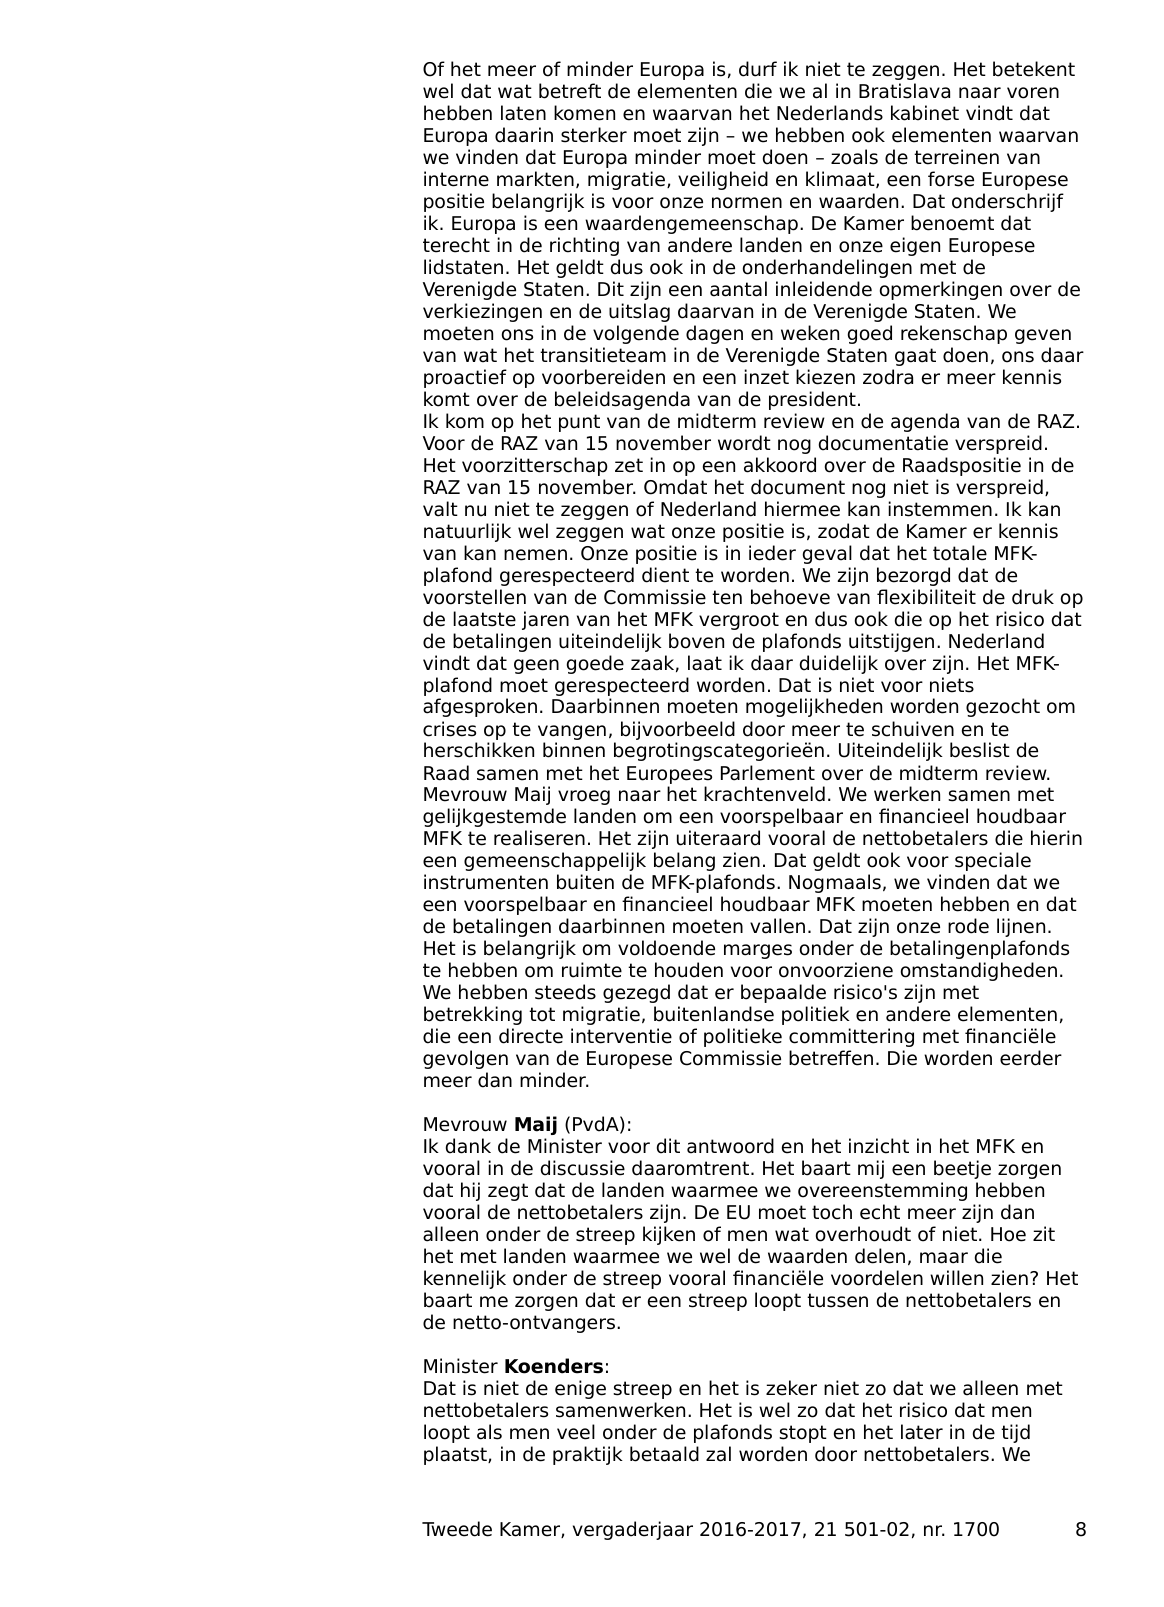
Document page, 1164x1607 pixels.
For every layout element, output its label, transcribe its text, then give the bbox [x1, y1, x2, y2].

text Mevrouw Maij vroeg naar het krachtenveld. We werken samen met gelijkgestemde landen om een voorspelbaar en financieel houdbaar MFK te realiseren. Het zijn uiteraard vooral de nettobetalers die hierin een gemeenschappelijk belang zien. Dat geldt ook voor speciale instrumenten buiten de MFK-plafonds. Nogmaals, we vinden dat we een voorspelbaar en financieel houdbaar MFK moeten hebben en dat de betalingen daarbinnen moeten vallen. Dat zijn onze rode lijnen. Het is belangrijk om voldoende marges onder de betalingenplafonds te hebben om ruimte te houden voor onvoorziene omstandigheden. We hebben steeds gezegd dat er bepaalde risico's zijn met betrekking tot migratie, buitenlandse politiek en andere elementen, die een directe interventie of politieke committering met financiële gevolgen van de Europese Commissie betreffen. Die worden eerder meer dan minder. [422, 784, 1087, 1092]
text Minister Koenders: [422, 1356, 1087, 1378]
text Of het meer of minder Europa is, durf ik niet te zeggen. Het betekent wel dat wat betreft de elementen die we al in Bratislava naar voren hebben laten komen en waarvan het Nederlands kabinet vindt dat Europa daarin sterker moet zijn – we hebben ook elementen waarvan we vinden dat Europa minder moet doen – zoals de terreinen van interne markten, migratie, veiligheid en klimaat, een forse Europese positie belangrijk is voor onze normen en waarden. Dat onderschrijf ik. Europa is een waardengemeenschap. De Kamer benoemt dat terecht in de richting van andere landen en onze eigen Europese lidstaten. Het geldt dus ook in de onderhandelingen met de Verenigde Staten. Dit zijn een aantal inleidende opmerkingen over de verkiezingen en de uitslag daarvan in de Verenigde Staten. We moeten ons in de volgende dagen en weken goed rekenschap geven van wat het transitieteam in de Verenigde Staten gaat doen, ons daar proactief op voorbereiden en een inzet kiezen zodra er meer kennis komt over de beleidsagenda van de president. [422, 59, 1087, 411]
text Ik kom op het punt van de midterm review en de agenda van de RAZ. Voor de RAZ van 15 november wordt nog documentatie verspreid. Het voorzitterschap zet in op een akkoord over de Raadspositie in de RAZ van 15 november. Omdat het document nog niet is verspreid, valt nu niet te zeggen of Nederland hiermee kan instemmen. Ik kan natuurlijk wel zeggen wat onze positie is, zodat de Kamer er kennis van kan nemen. Onze positie is in ieder geval dat het totale MFK-plafond gerespecteerd dient te worden. We zijn bezorgd dat de voorstellen van de Commissie ten behoeve van flexibiliteit de druk op de laatste jaren van het MFK vergroot en dus ook die op het risico dat de betalingen uiteindelijk boven de plafonds uitstijgen. Nederland vindt dat geen goede zaak, laat ik daar duidelijk over zijn. Het MFK-plafond moet gerespecteerd worden. Dat is niet voor niets afgesproken. Daarbinnen moeten mogelijkheden worden gezocht om crises op te vangen, bijvoorbeeld door meer te schuiven en te herschikken binnen begrotingscategorieën. Uiteindelijk beslist de Raad samen met het Europees Parlement over de midterm review. [422, 411, 1087, 784]
text Dat is niet de enige streep en het is zeker niet zo dat we alleen met nettobetalers samenwerken. Het is wel zo dat het risico dat men loopt als men veel onder de plafonds stopt en het later in de tijd plaatst, in de praktijk betaald zal worden door nettobetalers. We [422, 1378, 1087, 1466]
text Ik dank de Minister voor dit antwoord en het inzicht in het MFK en vooral in de discussie daaromtrent. Het baart mij een beetje zorgen dat hij zegt dat de landen waarmee we overeenstemming hebben vooral de nettobetalers zijn. De EU moet toch echt meer zijn dan alleen onder de streep kijken of men wat overhoudt of niet. Hoe zit het met landen waarmee we wel de waarden delen, maar die kennelijk onder de streep vooral financiële voordelen willen zien? Het baart me zorgen dat er een streep loopt tussen de nettobetalers en de netto-ontvangers. [422, 1136, 1087, 1334]
text Mevrouw Maij (PvdA): [422, 1114, 1087, 1136]
